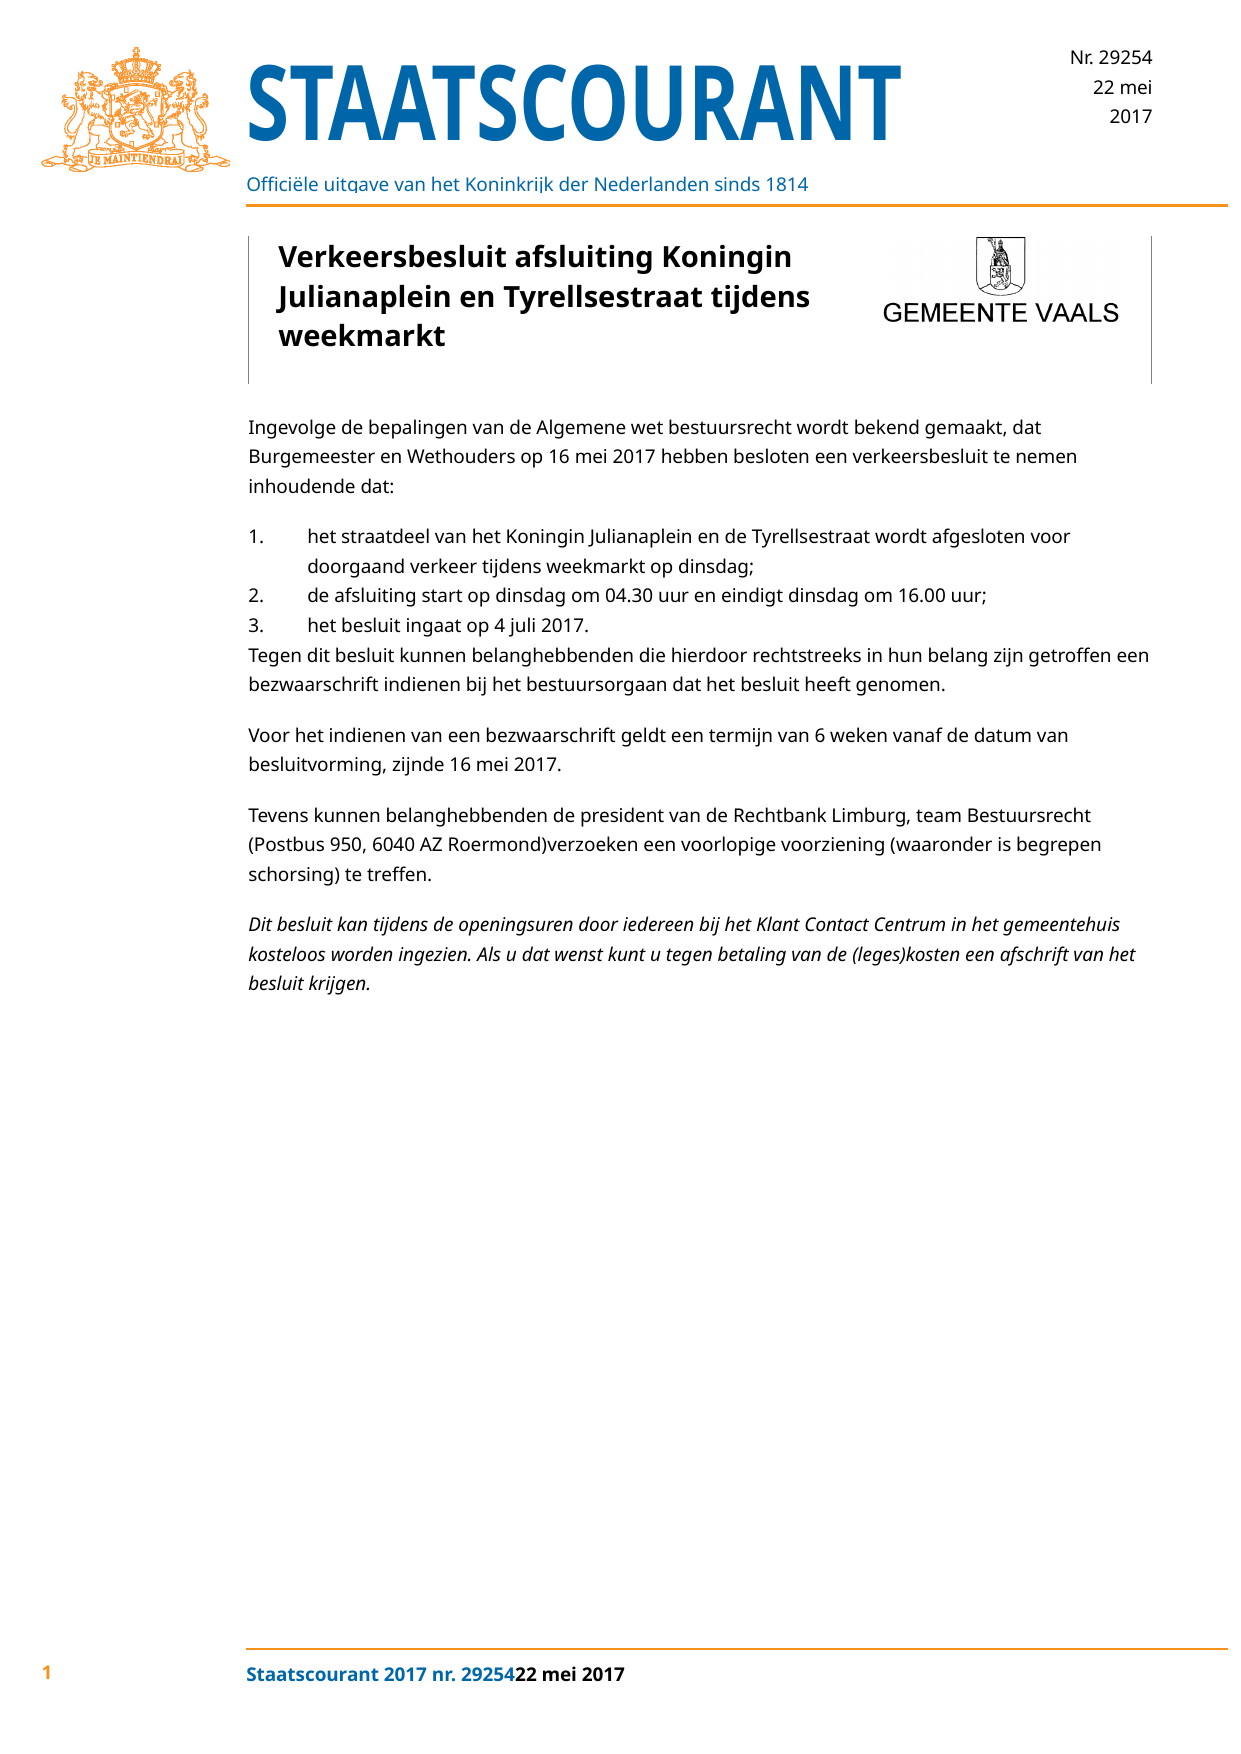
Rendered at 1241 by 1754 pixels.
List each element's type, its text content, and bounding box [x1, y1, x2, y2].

list het besluit ingaat op 4 juli 2017. [248, 612, 1152, 638]
text Voor het indienen van een bezwaarschrift geldt een termijn van 6 weken vanaf de datum van besluitvorming, zijnde 16 mei 2017. [248, 722, 1152, 777]
text Tevens kunnen belanghebbenden de president van de Rechtbank Limburg, team Bestuursrecht (Postbus 950, 6040 AZ Roermond)verzoeken een voorlopige voorziening (waaronder is begrepen schorsing) te treffen. [248, 802, 1152, 887]
picture [41, 47, 231, 172]
list het straatdeel van het Koningin Julianaplein en de Tyrellsestraat wordt afgesloten voor doorgaand verkeer tijdens weekmarkt op dinsdag; [248, 523, 1152, 579]
list de afsluiting start op dinsdag om 04.30 uur en eindigt dinsdag om 16.00 uur; [248, 583, 1152, 608]
text Dit besluit kan tijdens de openingsuren door iedereen bij het Klant Contact Centrum in het gemeentehuis kosteloos worden ingezien. Als u dat wenst kunt u tegen betaling van de (leges)kosten een afschrift van het besluit krijgen. [248, 911, 1152, 996]
table_header [850, 236, 1151, 384]
text Ingevolge de bepalingen van de Algemene wet bestuursrecht wordt bekend gemaakt, dat Burgemeester en Wethouders op 16 mei 2017 hebben besloten een verkeersbesluit te nemen inhoudende dat: [248, 414, 1152, 499]
picture [882, 236, 1119, 322]
table_header Verkeersbesluit afsluiting Koningin Julianaplein en Tyrellsestraat tijdens weekmarkt [249, 236, 850, 384]
text Tegen dit besluit kunnen belanghebbenden die hierdoor rechtstreeks in hun belang zijn getroffen een bezwaarschrift indienen bij het bestuursorgaan dat het besluit heeft genomen. [248, 642, 1152, 697]
